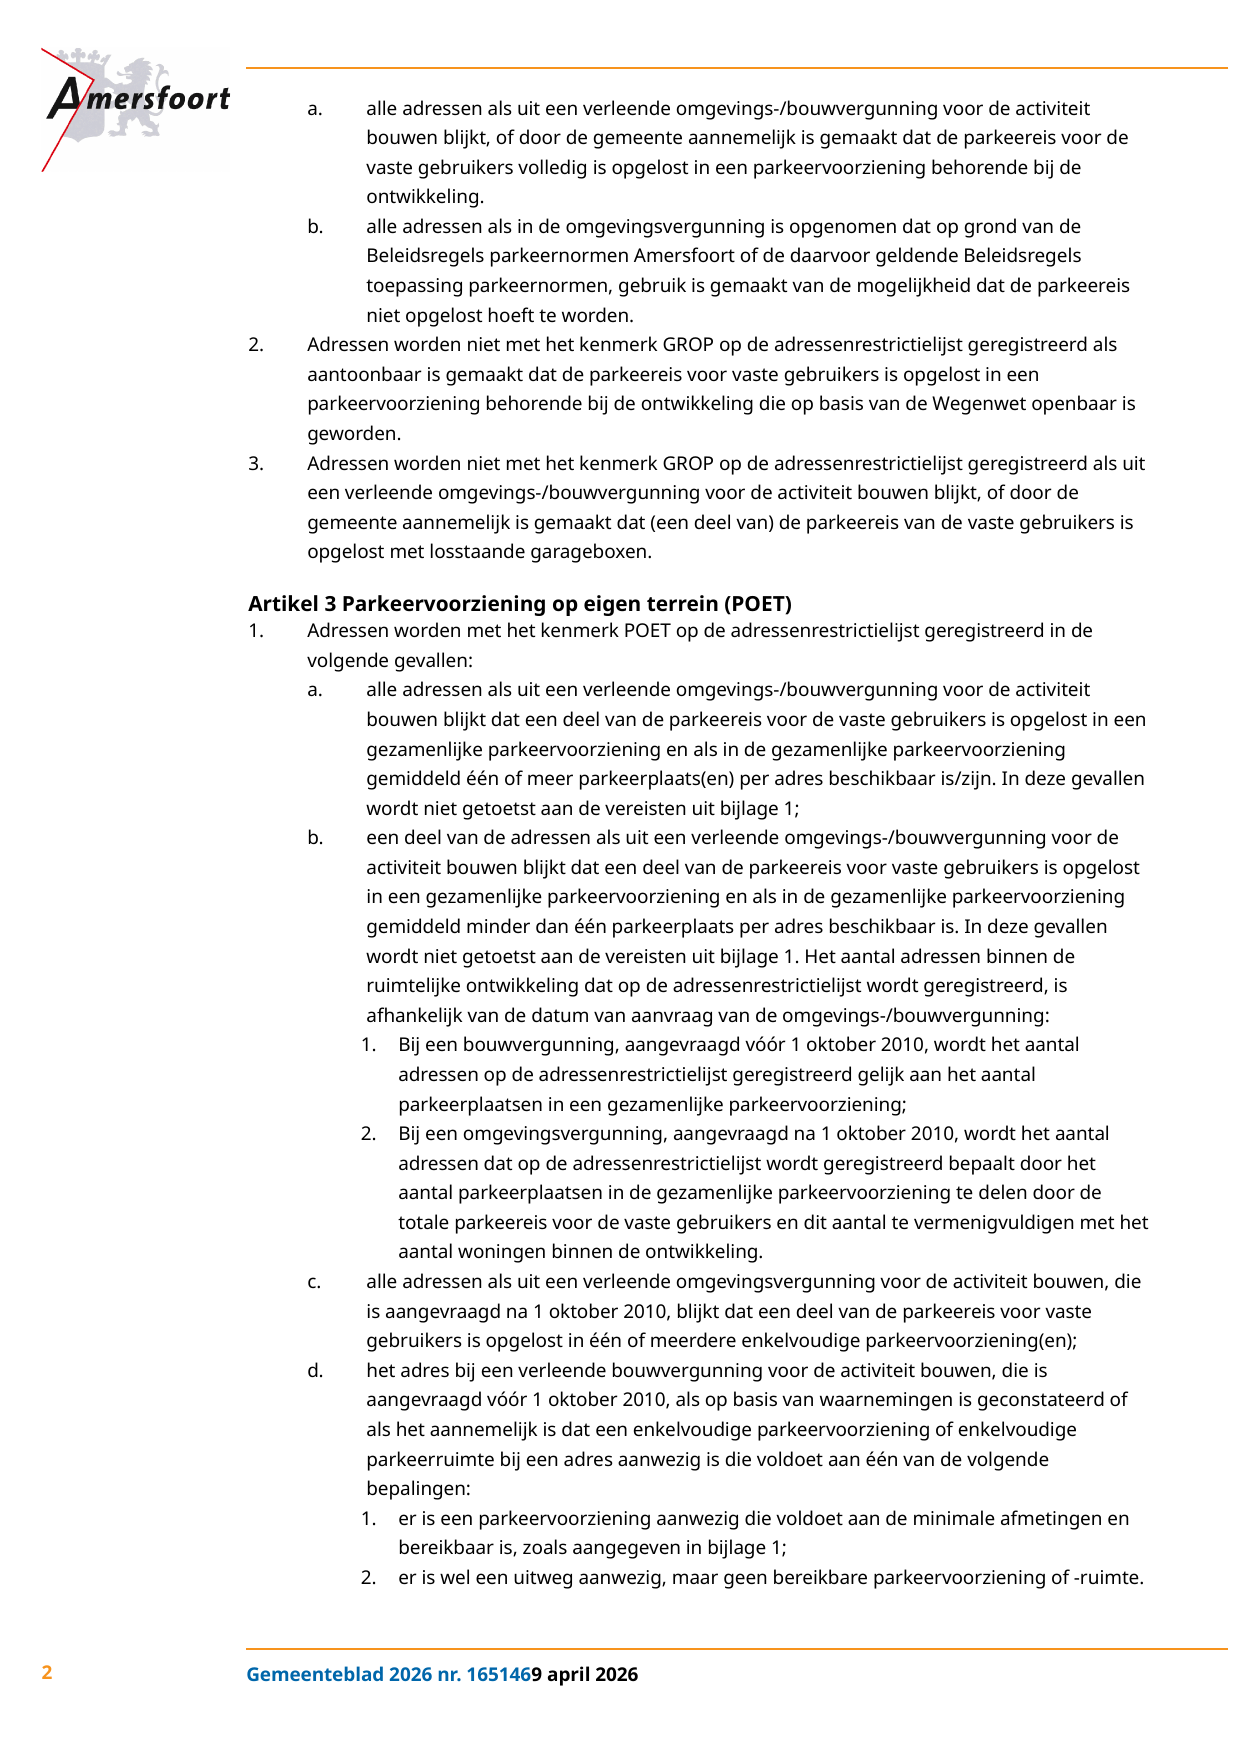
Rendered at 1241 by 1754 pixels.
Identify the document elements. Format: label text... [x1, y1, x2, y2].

list er is wel een uitweg aanwezig, maar geen bereikbare parkeervoorziening of -ruimte. [361, 1564, 1152, 1590]
list alle adressen als uit een verleende omgevingsvergunning voor de activiteit bouwen, die is aangevraagd na 1 oktober 2010, blijkt dat een deel van de parkeereis voor vaste gebruikers is opgelost in één of meerdere enkelvoudige parkeervoorziening(en); [307, 1268, 1152, 1353]
picture [41, 47, 231, 172]
list Adressen worden niet met het kenmerk GROP op de adressenrestrictielijst geregistreerd als uit een verleende omgevings-/bouwvergunning voor de activiteit bouwen blijkt, of door de gemeente aannemelijk is gemaakt dat (een deel van) de parkeereis van de vaste gebruikers is opgelost met losstaande garageboxen. [248, 450, 1152, 564]
list alle adressen als in de omgevingsvergunning is opgenomen dat op grond van de Beleidsregels parkeernormen Amersfoort of de daarvoor geldende Beleidsregels toepassing parkeernormen, gebruik is gemaakt van de mogelijkheid dat de parkeereis niet opgelost hoeft te worden. [307, 213, 1152, 328]
list Bij een omgevingsvergunning, aangevraagd na 1 oktober 2010, wordt het aantal adressen dat op de adressenrestrictielijst wordt geregistreerd bepaalt door het aantal parkeerplaatsen in de gezamenlijke parkeervoorziening te delen door de totale parkeereis voor de vaste gebruikers en dit aantal te vermenigvuldigen met het aantal woningen binnen de ontwikkeling. [361, 1120, 1152, 1264]
list alle adressen als uit een verleende omgevings-/bouwvergunning voor de activiteit bouwen blijkt dat een deel van de parkeereis voor de vaste gebruikers is opgelost in een gezamenlijke parkeervoorziening en als in de gezamenlijke parkeervoorziening gemiddeld één of meer parkeerplaats(en) per adres beschikbaar is/zijn. In deze gevallen wordt niet getoetst aan de vereisten uit bijlage 1; [307, 677, 1152, 821]
list Bij een bouwvergunning, aangevraagd vóór 1 oktober 2010, wordt het aantal adressen op de adressenrestrictielijst geregistreerd gelijk aan het aantal parkeerplaatsen in een gezamenlijke parkeervoorziening; [361, 1032, 1152, 1116]
list Adressen worden niet met het kenmerk GROP op de adressenrestrictielijst geregistreerd als aantoonbaar is gemaakt dat de parkeereis voor vaste gebruikers is opgelost in een parkeervoorziening behorende bij de ontwikkeling die op basis van de Wegenwet openbaar is geworden. [248, 331, 1152, 446]
text Artikel 3 Parkeervoorziening op eigen terrein (POET) [248, 589, 1152, 617]
list alle adressen als uit een verleende omgevings-/bouwvergunning voor de activiteit bouwen blijkt, of door de gemeente aannemelijk is gemaakt dat de parkeereis voor de vaste gebruikers volledig is opgelost in een parkeervoorziening behorende bij de ontwikkeling. [307, 95, 1152, 209]
list Adressen worden met het kenmerk POET op de adressenrestrictielijst geregistreerd in de volgende gevallen: [248, 617, 1152, 673]
list er is een parkeervoorziening aanwezig die voldoet aan de minimale afmetingen en bereikbaar is, zoals aangegeven in bijlage 1; [361, 1505, 1152, 1560]
list het adres bij een verleende bouwvergunning voor de activiteit bouwen, die is aangevraagd vóór 1 oktober 2010, als op basis van waarnemingen is geconstateerd of als het aannemelijk is dat een enkelvoudige parkeervoorziening of enkelvoudige parkeerruimte bij een adres aanwezig is die voldoet aan één van de volgende bepalingen: [307, 1357, 1152, 1501]
list een deel van de adressen als uit een verleende omgevings-/bouwvergunning voor de activiteit bouwen blijkt dat een deel van de parkeereis voor vaste gebruikers is opgelost in een gezamenlijke parkeervoorziening en als in de gezamenlijke parkeervoorziening gemiddeld minder dan één parkeerplaats per adres beschikbaar is. In deze gevallen wordt niet getoetst aan de vereisten uit bijlage 1. Het aantal adressen binnen de ruimtelijke ontwikkeling dat op de adressenrestrictielijst wordt geregistreerd, is afhankelijk van de datum van aanvraag van de omgevings-/bouwvergunning: [307, 824, 1152, 1028]
